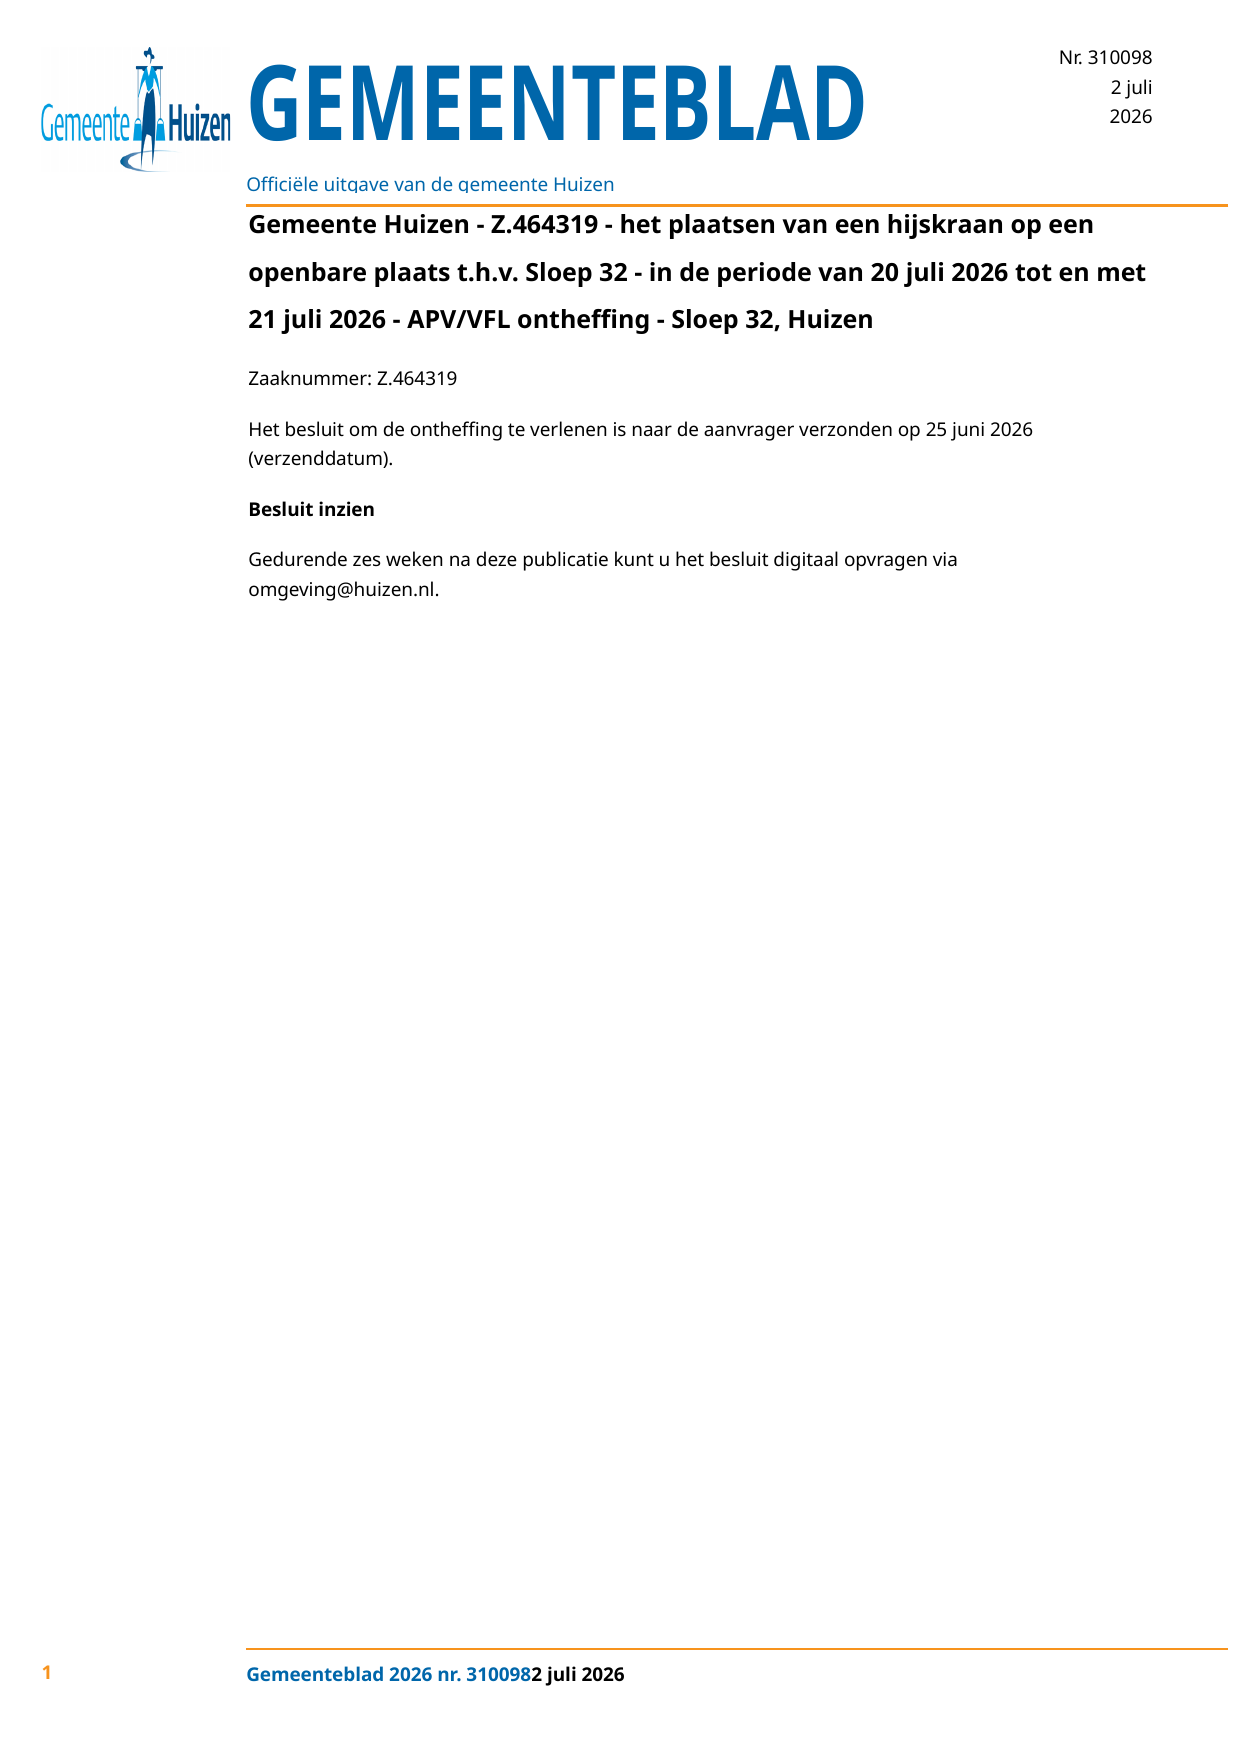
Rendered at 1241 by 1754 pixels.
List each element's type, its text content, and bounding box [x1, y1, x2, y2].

text Gemeente Huizen - Z.464319 - het plaatsen van een hijskraan op een openbare plaats t.h.v. Sloep 32 - in de periode van 20 juli 2026 tot en met 21 juli 2026 - APV/VFL ontheffing - Sloep 32, Huizen [248, 207, 1152, 336]
picture [41, 47, 231, 172]
text Zaaknummer: Z.464319 [248, 366, 1152, 391]
text Gedurende zes weken na deze publicatie kunt u het besluit digitaal opvragen via omgeving@huizen.nl. [248, 546, 1152, 602]
text Besluit inzien [248, 496, 1152, 522]
text Het besluit om de ontheffing te verlenen is naar de aanvrager verzonden op 25 juni 2026 (verzenddatum). [248, 416, 1152, 471]
